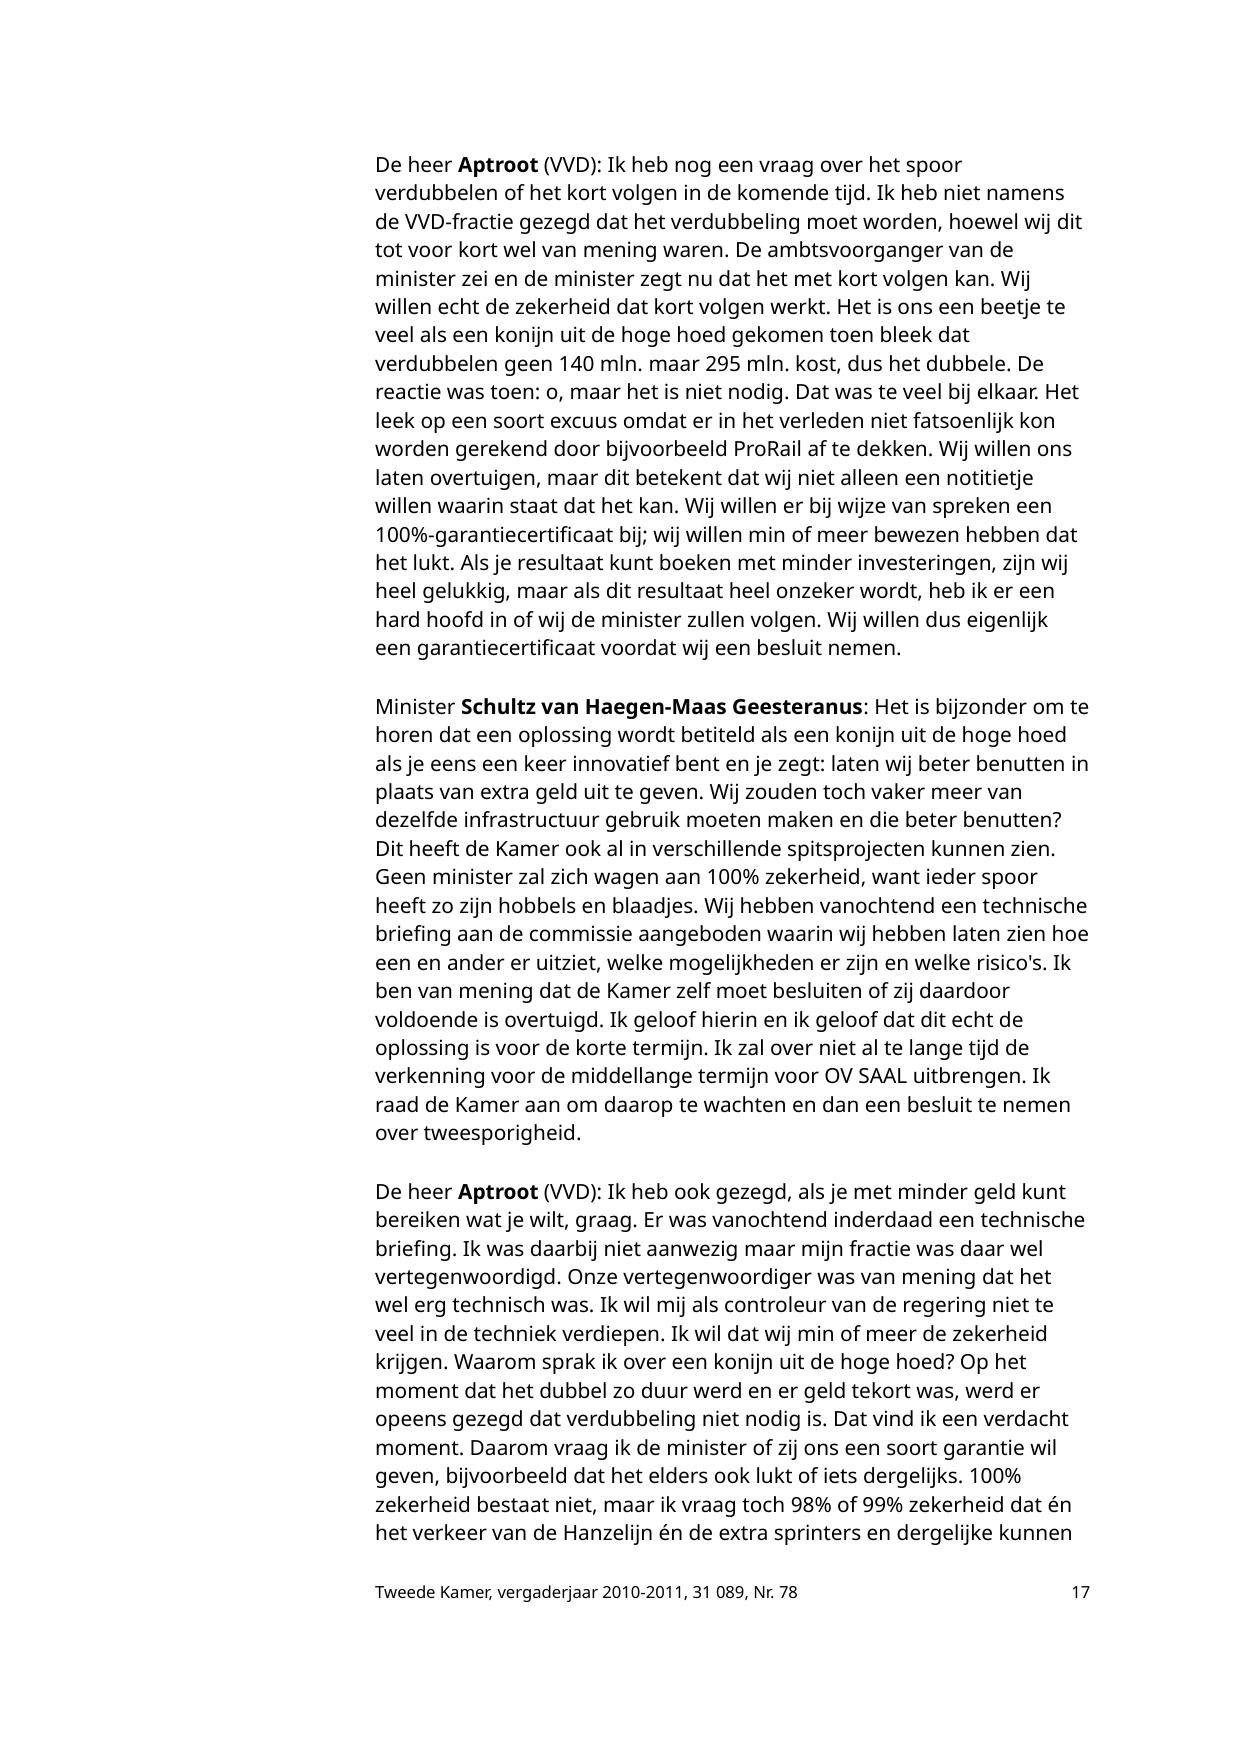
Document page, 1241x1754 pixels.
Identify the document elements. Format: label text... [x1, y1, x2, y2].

text Minister Schultz van Haegen-Maas Geesteranus: Het is bijzonder om te horen dat een oplossing wordt betiteld als een konijn uit de hoge hoed als je eens een keer innovatief bent en je zegt: laten wij beter benutten in plaats van extra geld uit te geven. Wij zouden toch vaker meer van dezelfde infrastructuur gebruik moeten maken en die beter benutten? Dit heeft de Kamer ook al in verschillende spitsprojecten kunnen zien. Geen minister zal zich wagen aan 100% zekerheid, want ieder spoor heeft zo zijn hobbels en blaadjes. Wij hebben vanochtend een technische briefing aan de commissie aangeboden waarin wij hebben laten zien hoe een en ander er uitziet, welke mogelijkheden er zijn en welke risico's. Ik ben van mening dat de Kamer zelf moet besluiten of zij daardoor voldoende is overtuigd. Ik geloof hierin en ik geloof dat dit echt de oplossing is voor de korte termijn. Ik zal over niet al te lange tijd de verkenning voor de middellange termijn voor OV SAAL uitbrengen. Ik raad de Kamer aan om daarop te wachten en dan een besluit te nemen over tweesporigheid. [375, 692, 1090, 1147]
text De heer Aptroot (VVD): Ik heb ook gezegd, als je met minder geld kunt bereiken wat je wilt, graag. Er was vanochtend inderdaad een technische briefing. Ik was daarbij niet aanwezig maar mijn fractie was daar wel vertegenwoordigd. Onze vertegenwoordiger was van mening dat het wel erg technisch was. Ik wil mij als controleur van de regering niet te veel in de techniek verdiepen. Ik wil dat wij min of meer de zekerheid krijgen. Waarom sprak ik over een konijn uit de hoge hoed? Op het moment dat het dubbel zo duur werd en er geld tekort was, werd er opeens gezegd dat verdubbeling niet nodig is. Dat vind ik een verdacht moment. Daarom vraag ik de minister of zij ons een soort garantie wil geven, bijvoorbeeld dat het elders ook lukt of iets dergelijks. 100% zekerheid bestaat niet, maar ik vraag toch 98% of 99% zekerheid dat én het verkeer van de Hanzelijn én de extra sprinters en dergelijke kunnen [375, 1177, 1090, 1547]
text De heer Aptroot (VVD): Ik heb nog een vraag over het spoor verdubbelen of het kort volgen in de komende tijd. Ik heb niet namens de VVD-fractie gezegd dat het verdubbeling moet worden, hoewel wij dit tot voor kort wel van mening waren. De ambtsvoorganger van de minister zei en de minister zegt nu dat het met kort volgen kan. Wij willen echt de zekerheid dat kort volgen werkt. Het is ons een beetje te veel als een konijn uit de hoge hoed gekomen toen bleek dat verdubbelen geen 140 mln. maar 295 mln. kost, dus het dubbele. De reactie was toen: o, maar het is niet nodig. Dat was te veel bij elkaar. Het leek op een soort excuus omdat er in het verleden niet fatsoenlijk kon worden gerekend door bijvoorbeeld ProRail af te dekken. Wij willen ons laten overtuigen, maar dit betekent dat wij niet alleen een notitietje willen waarin staat dat het kan. Wij willen er bij wijze van spreken een 100%-garantiecertificaat bij; wij willen min of meer bewezen hebben dat het lukt. Als je resultaat kunt boeken met minder investeringen, zijn wij heel gelukkig, maar als dit resultaat heel onzeker wordt, heb ik er een hard hoofd in of wij de minister zullen volgen. Wij willen dus eigenlijk een garantiecertificaat voordat wij een besluit nemen. [375, 150, 1090, 662]
